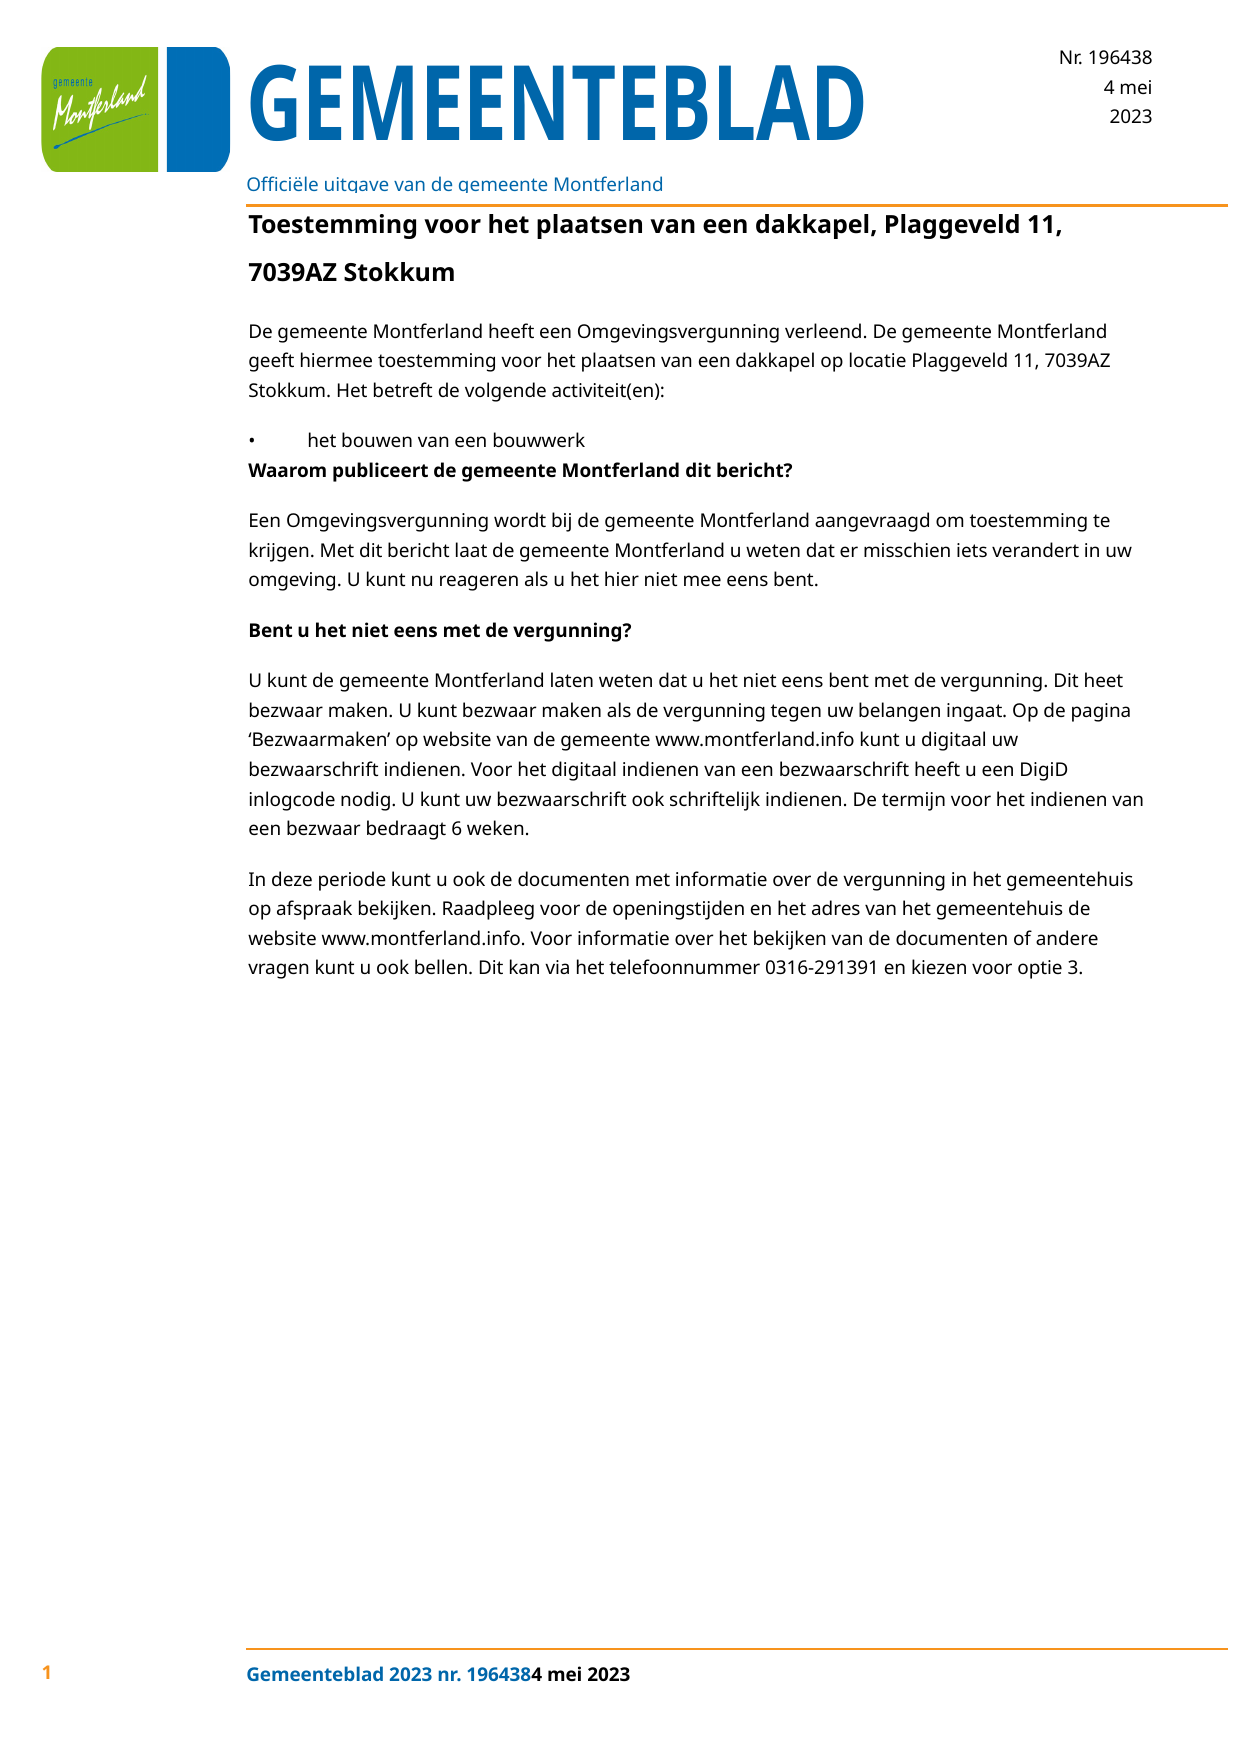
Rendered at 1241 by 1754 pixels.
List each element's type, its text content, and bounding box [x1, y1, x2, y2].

picture [41, 47, 231, 172]
text Toestemming voor het plaatsen van een dakkapel, Plaggeveld 11, 7039AZ Stokkum [248, 207, 1152, 288]
text In deze periode kunt u ook de documenten met informatie over de vergunning in het gemeentehuis op afspraak bekijken. Raadpleeg voor de openingstijden en het adres van het gemeentehuis de website www.montferland.info. Voor informatie over het bekijken van de documenten of andere vragen kunt u ook bellen. Dit kan via het telefoonnummer 0316-291391 en kiezen voor optie 3. [248, 866, 1152, 980]
list het bouwen van een bouwwerk [248, 427, 1152, 453]
text U kunt de gemeente Montferland laten weten dat u het niet eens bent met de vergunning. Dit heet bezwaar maken. U kunt bezwaar maken als de vergunning tegen uw belangen ingaat. Op de pagina ‘Bezwaarmaken’ op website van de gemeente www.montferland.info kunt u digitaal uw bezwaarschrift indienen. Voor het digitaal indienen van een bezwaarschrift heeft u een DigiD inlogcode nodig. U kunt uw bezwaarschrift ook schriftelijk indienen. De termijn voor het indienen van een bezwaar bedraagt 6 weken. [248, 667, 1152, 841]
text Bent u het niet eens met de vergunning? [248, 617, 1152, 643]
text Een Omgevingsvergunning wordt bij de gemeente Montferland aangevraagd om toestemming te krijgen. Met dit bericht laat de gemeente Montferland u weten dat er misschien iets verandert in uw omgeving. U kunt nu reageren als u het hier niet mee eens bent. [248, 507, 1152, 592]
text Waarom publiceert de gemeente Montferland dit bericht? [248, 457, 1152, 483]
text De gemeente Montferland heeft een Omgevingsvergunning verleend. De gemeente Montferland geeft hiermee toestemming voor het plaatsen van een dakkapel op locatie Plaggeveld 11, 7039AZ Stokkum. Het betreft de volgende activiteit(en): [248, 318, 1152, 403]
